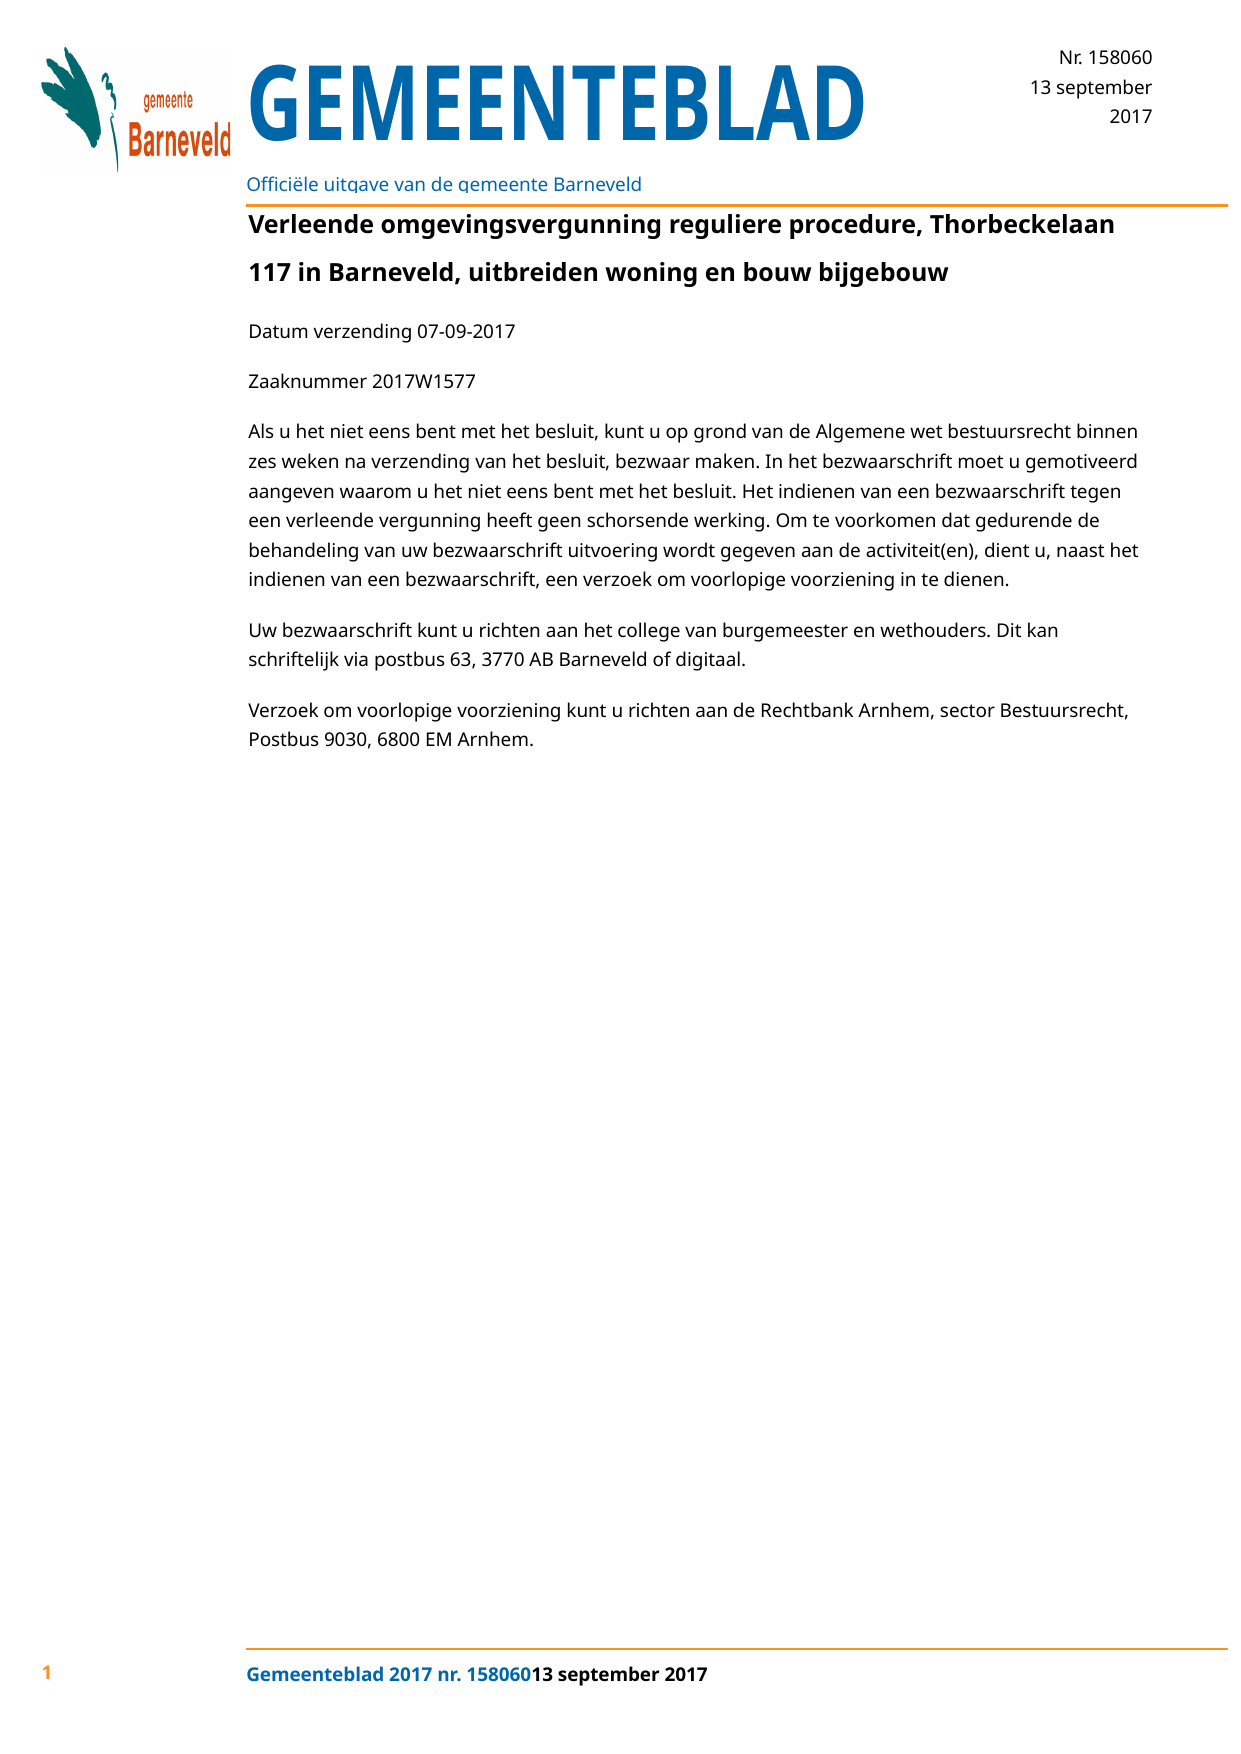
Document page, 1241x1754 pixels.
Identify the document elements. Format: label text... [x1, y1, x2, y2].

text Datum verzending 07-09-2017 [248, 318, 1152, 344]
text Zaaknummer 2017W1577 [248, 368, 1152, 394]
picture [41, 47, 231, 172]
text Uw bezwaarschrift kunt u richten aan het college van burgemeester en wethouders. Dit kan schriftelijk via postbus 63, 3770 AB Barneveld of digitaal. [248, 617, 1152, 672]
text Verzoek om voorlopige voorziening kunt u richten aan de Rechtbank Arnhem, sector Bestuursrecht, Postbus 9030, 6800 EM Arnhem. [248, 697, 1152, 752]
text Als u het niet eens bent met het besluit, kunt u op grond van de Algemene wet bestuursrecht binnen zes weken na verzending van het besluit, bezwaar maken. In het bezwaarschrift moet u gemotiveerd aangeven waarom u het niet eens bent met het besluit. Het indienen van een bezwaarschrift tegen een verleende vergunning heeft geen schorsende werking. Om te voorkomen dat gedurende de behandeling van uw bezwaarschrift uitvoering wordt gegeven aan de activiteit(en), dient u, naast het indienen van een bezwaarschrift, een verzoek om voorlopige voorziening in te dienen. [248, 419, 1152, 592]
text Verleende omgevingsvergunning reguliere procedure, Thorbeckelaan 117 in Barneveld, uitbreiden woning en bouw bijgebouw [248, 207, 1152, 288]
